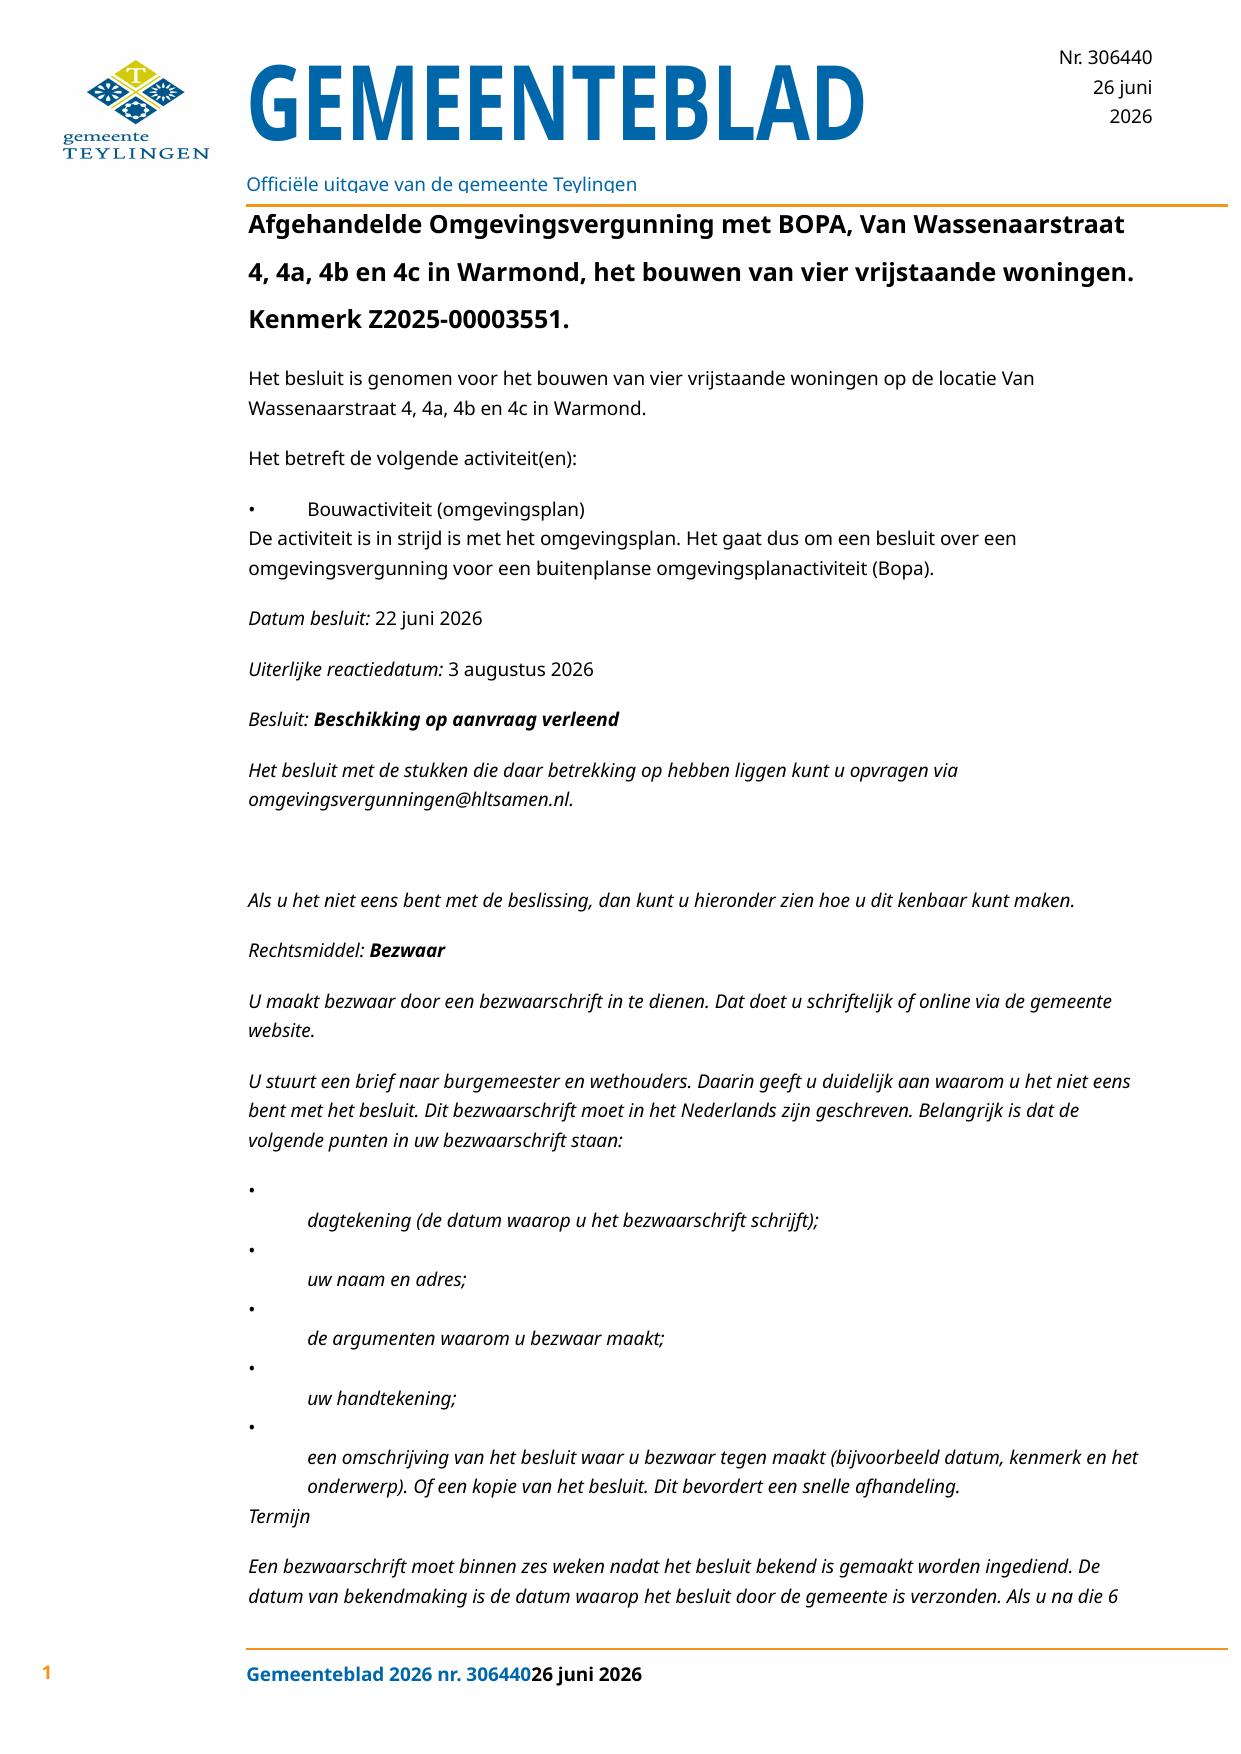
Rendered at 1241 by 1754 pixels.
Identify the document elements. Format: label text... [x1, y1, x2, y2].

text De activiteit is in strijd is met het omgevingsplan. Het gaat dus om een besluit over een omgevingsvergunning voor een buitenplanse omgevingsplanactiviteit (Bopa). [248, 526, 1152, 581]
picture [41, 47, 231, 172]
list uw handtekening; [248, 1385, 1152, 1410]
text Besluit: Beschikking op aanvraag verleend [248, 706, 1152, 732]
text Afgehandelde Omgevingsvergunning met BOPA, Van Wassenaarstraat 4, 4a, 4b en 4c in Warmond, het bouwen van vier vrijstaande woningen. Kenmerk Z2025-00003551. [248, 207, 1152, 336]
text U stuurt een brief naar burgemeester en wethouders. Daarin geeft u duidelijk aan waarom u het niet eens bent met het besluit. Dit bezwaarschrift moet in het Nederlands zijn geschreven. Belangrijk is dat de volgende punten in uw bezwaarschrift staan: [248, 1068, 1152, 1153]
list dagtekening (de datum waarop u het bezwaarschrift schrijft); [248, 1207, 1152, 1233]
list Bouwactiviteit (omgevingsplan) [248, 496, 1152, 522]
text Termijn [248, 1503, 1152, 1529]
text Het besluit met de stukken die daar betrekking op hebben liggen kunt u opvragen via omgevingsvergunningen@hltsamen.nl. [248, 757, 1152, 812]
text Uiterlijke reactiedatum: 3 augustus 2026 [248, 656, 1152, 682]
text Rechtsmiddel: Bezwaar [248, 938, 1152, 963]
text U maakt bezwaar door een bezwaarschrift in te dienen. Dat doet u schriftelijk of online via de gemeente website. [248, 988, 1152, 1043]
text Een bezwaarschrift moet binnen zes weken nadat het besluit bekend is gemaakt worden ingediend. De datum van bekendmaking is de datum waarop het besluit door de gemeente is verzonden. Als u na die 6 [248, 1553, 1152, 1609]
text Als u het niet eens bent met de beslissing, dan kunt u hieronder zien hoe u dit kenbaar kunt maken. [248, 887, 1152, 913]
list de argumenten waarom u bezwaar maakt; [248, 1326, 1152, 1351]
text Het besluit is genomen voor het bouwen van vier vrijstaande woningen op de locatie Van Wassenaarstraat 4, 4a, 4b en 4c in Warmond. [248, 366, 1152, 421]
list uw naam en adres; [248, 1266, 1152, 1292]
text Datum besluit: 22 juni 2026 [248, 606, 1152, 631]
list een omschrijving van het besluit waar u bezwaar tegen maakt (bijvoorbeeld datum, kenmerk en het onderwerp). Of een kopie van het besluit. Dit bevordert een snelle afhandeling. [248, 1444, 1152, 1499]
text Het betreft de volgende activiteit(en): [248, 446, 1152, 471]
